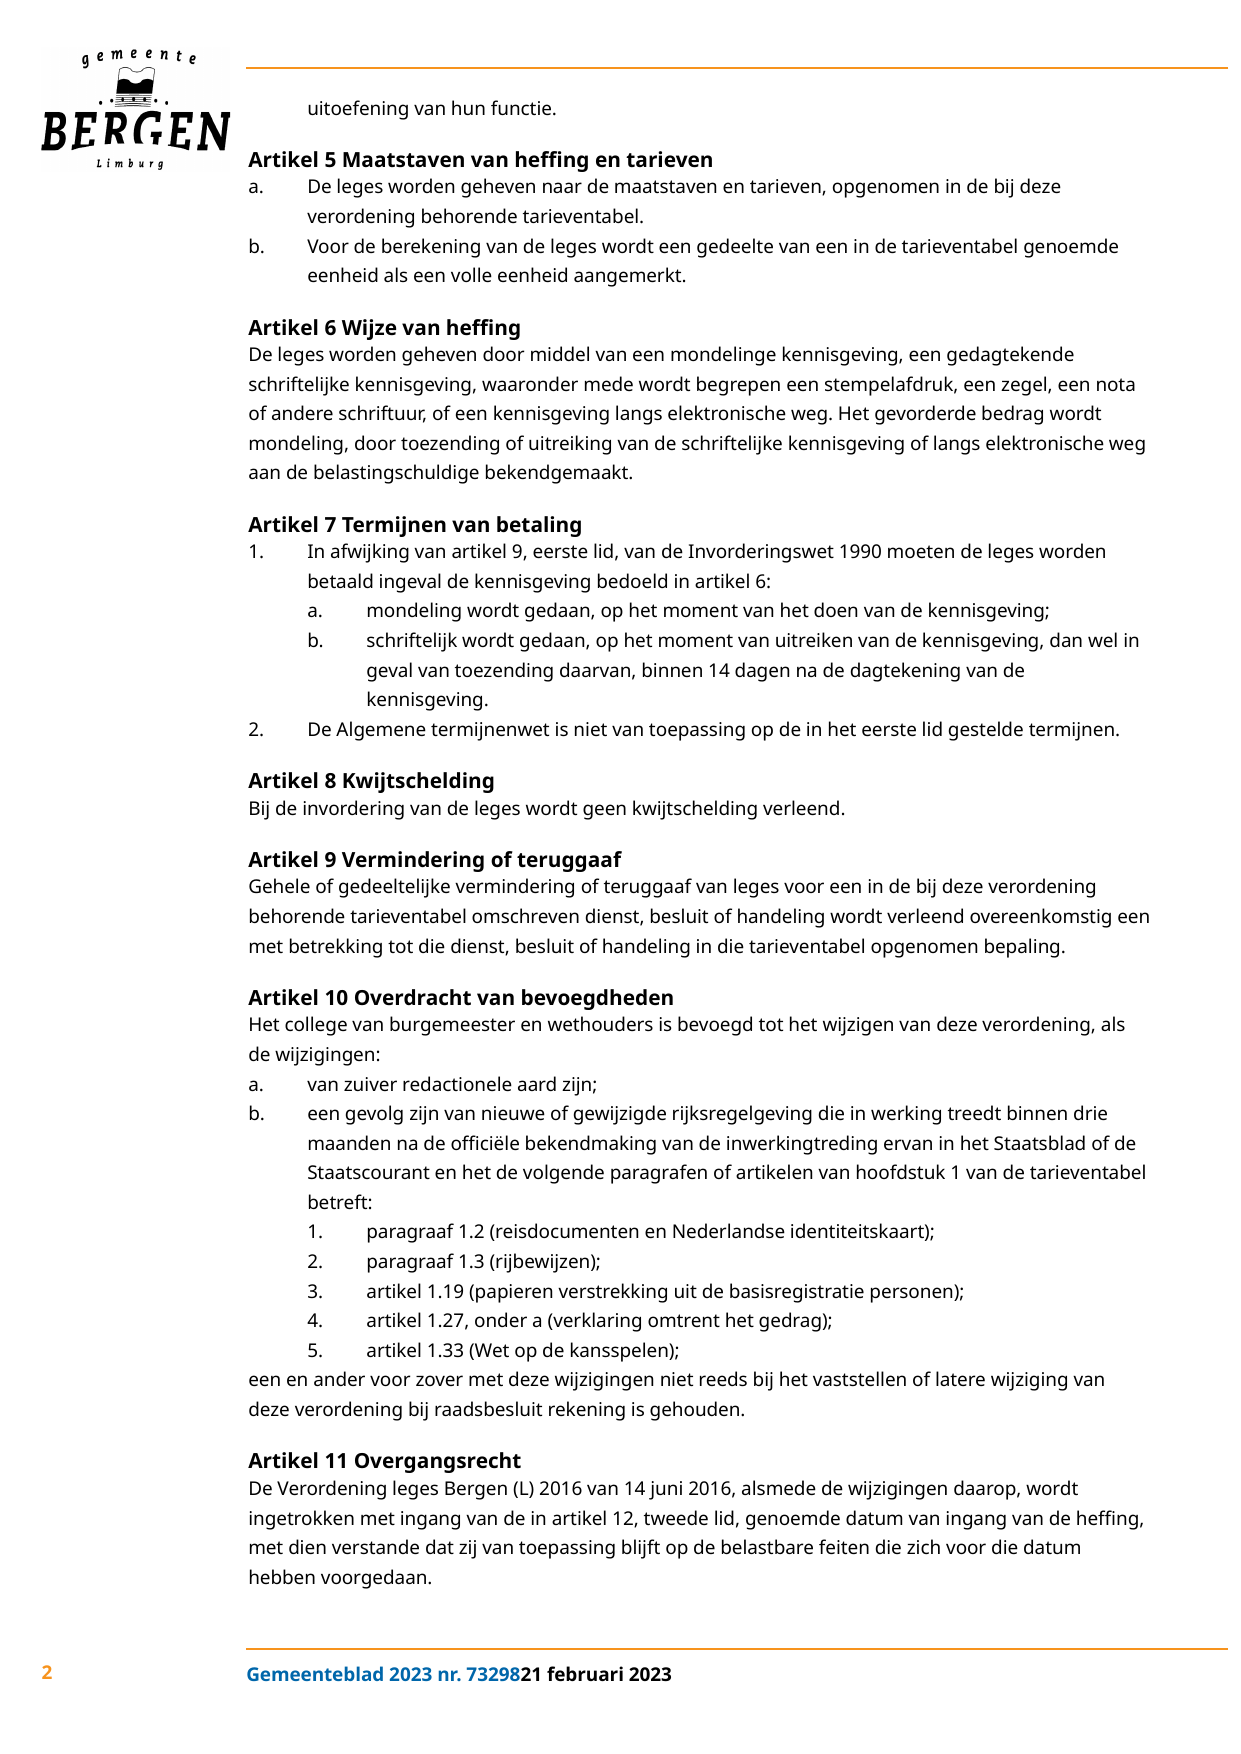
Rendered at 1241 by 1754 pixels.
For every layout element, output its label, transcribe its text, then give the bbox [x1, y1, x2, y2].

list mondeling wordt gedaan, op het moment van het doen van de kennisgeving; [307, 598, 1152, 623]
list paragraaf 1.3 (rijbewijzen); [307, 1248, 1152, 1274]
list een gevolg zijn van nieuwe of gewijzigde rijksregelgeving die in werking treedt binnen drie maanden na de officiële bekendmaking van de inwerkingtreding ervan in het Staatsblad of de Staatscourant en het de volgende paragrafen of artikelen van hoofdstuk 1 van de tarieventabel betreft: [248, 1100, 1152, 1215]
text Bij de invordering van de leges wordt geen kwijtschelding verleend. [248, 795, 1152, 821]
picture [41, 47, 231, 172]
list artikel 1.19 (papieren verstrekking uit de basisregistratie personen); [307, 1278, 1152, 1304]
text De leges worden geheven door middel van een mondelinge kennisgeving, een gedagtekende schriftelijke kennisgeving, waaronder mede wordt begrepen een stempelafdruk, een zegel, een nota of andere schriftuur, of een kennisgeving langs elektronische weg. Het gevorderde bedrag wordt mondeling, door toezending of uitreiking van de schriftelijke kennisgeving of langs elektronische weg aan de belastingschuldige bekendgemaakt. [248, 341, 1152, 485]
list artikel 1.27, onder a (verklaring omtrent het gedrag); [307, 1307, 1152, 1333]
list De Algemene termijnenwet is niet van toepassing op de in het eerste lid gestelde termijnen. [248, 716, 1152, 742]
list De leges worden geheven naar de maatstaven en tarieven, opgenomen in de bij deze verordening behorende tarieventabel. [248, 174, 1152, 229]
text Gehele of gedeeltelijke vermindering of teruggaaf van leges voor een in de bij deze verordening behorende tarieventabel omschreven dienst, besluit of handeling wordt verleend overeenkomstig een met betrekking tot die dienst, besluit of handeling in die tarieventabel opgenomen bepaling. [248, 874, 1152, 958]
text een en ander voor zover met deze wijzigingen niet reeds bij het vaststellen of latere wijziging van deze verordening bij raadsbesluit rekening is gehouden. [248, 1367, 1152, 1422]
text Artikel 7 Termijnen van betaling [248, 510, 1152, 538]
text Artikel 6 Wijze van heffing [248, 313, 1152, 341]
list In afwijking van artikel 9, eerste lid, van de Invorderingswet 1990 moeten de leges worden betaald ingeval de kennisgeving bedoeld in artikel 6: [248, 538, 1152, 594]
text Artikel 10 Overdracht van bevoegdheden [248, 983, 1152, 1012]
text Artikel 11 Overgangsrecht [248, 1447, 1152, 1475]
text De Verordening leges Bergen (L) 2016 van 14 juni 2016, alsmede de wijzigingen daarop, wordt ingetrokken met ingang van de in artikel 12, tweede lid, genoemde datum van ingang van de heffing, met dien verstande dat zij van toepassing blijft op de belastbare feiten die zich voor die datum hebben voorgedaan. [248, 1475, 1152, 1589]
text Artikel 9 Vermindering of teruggaaf [248, 845, 1152, 874]
list uitoefening van hun functie. [248, 95, 1152, 121]
list artikel 1.33 (Wet op de kansspelen); [307, 1337, 1152, 1363]
list van zuiver redactionele aard zijn; [248, 1071, 1152, 1097]
text Artikel 8 Kwijtschelding [248, 766, 1152, 795]
list paragraaf 1.2 (reisdocumenten en Nederlandse identiteitskaart); [307, 1219, 1152, 1244]
text Het college van burgemeester en wethouders is bevoegd tot het wijzigen van deze verordening, als de wijzigingen: [248, 1012, 1152, 1067]
list schriftelijk wordt gedaan, op het moment van uitreiken van de kennisgeving, dan wel in geval van toezending daarvan, binnen 14 dagen na de dagtekening van de kennisgeving. [307, 627, 1152, 712]
text Artikel 5 Maatstaven van heffing en tarieven [248, 145, 1152, 174]
list Voor de berekening van de leges wordt een gedeelte van een in de tarieventabel genoemde eenheid als een volle eenheid aangemerkt. [248, 233, 1152, 288]
